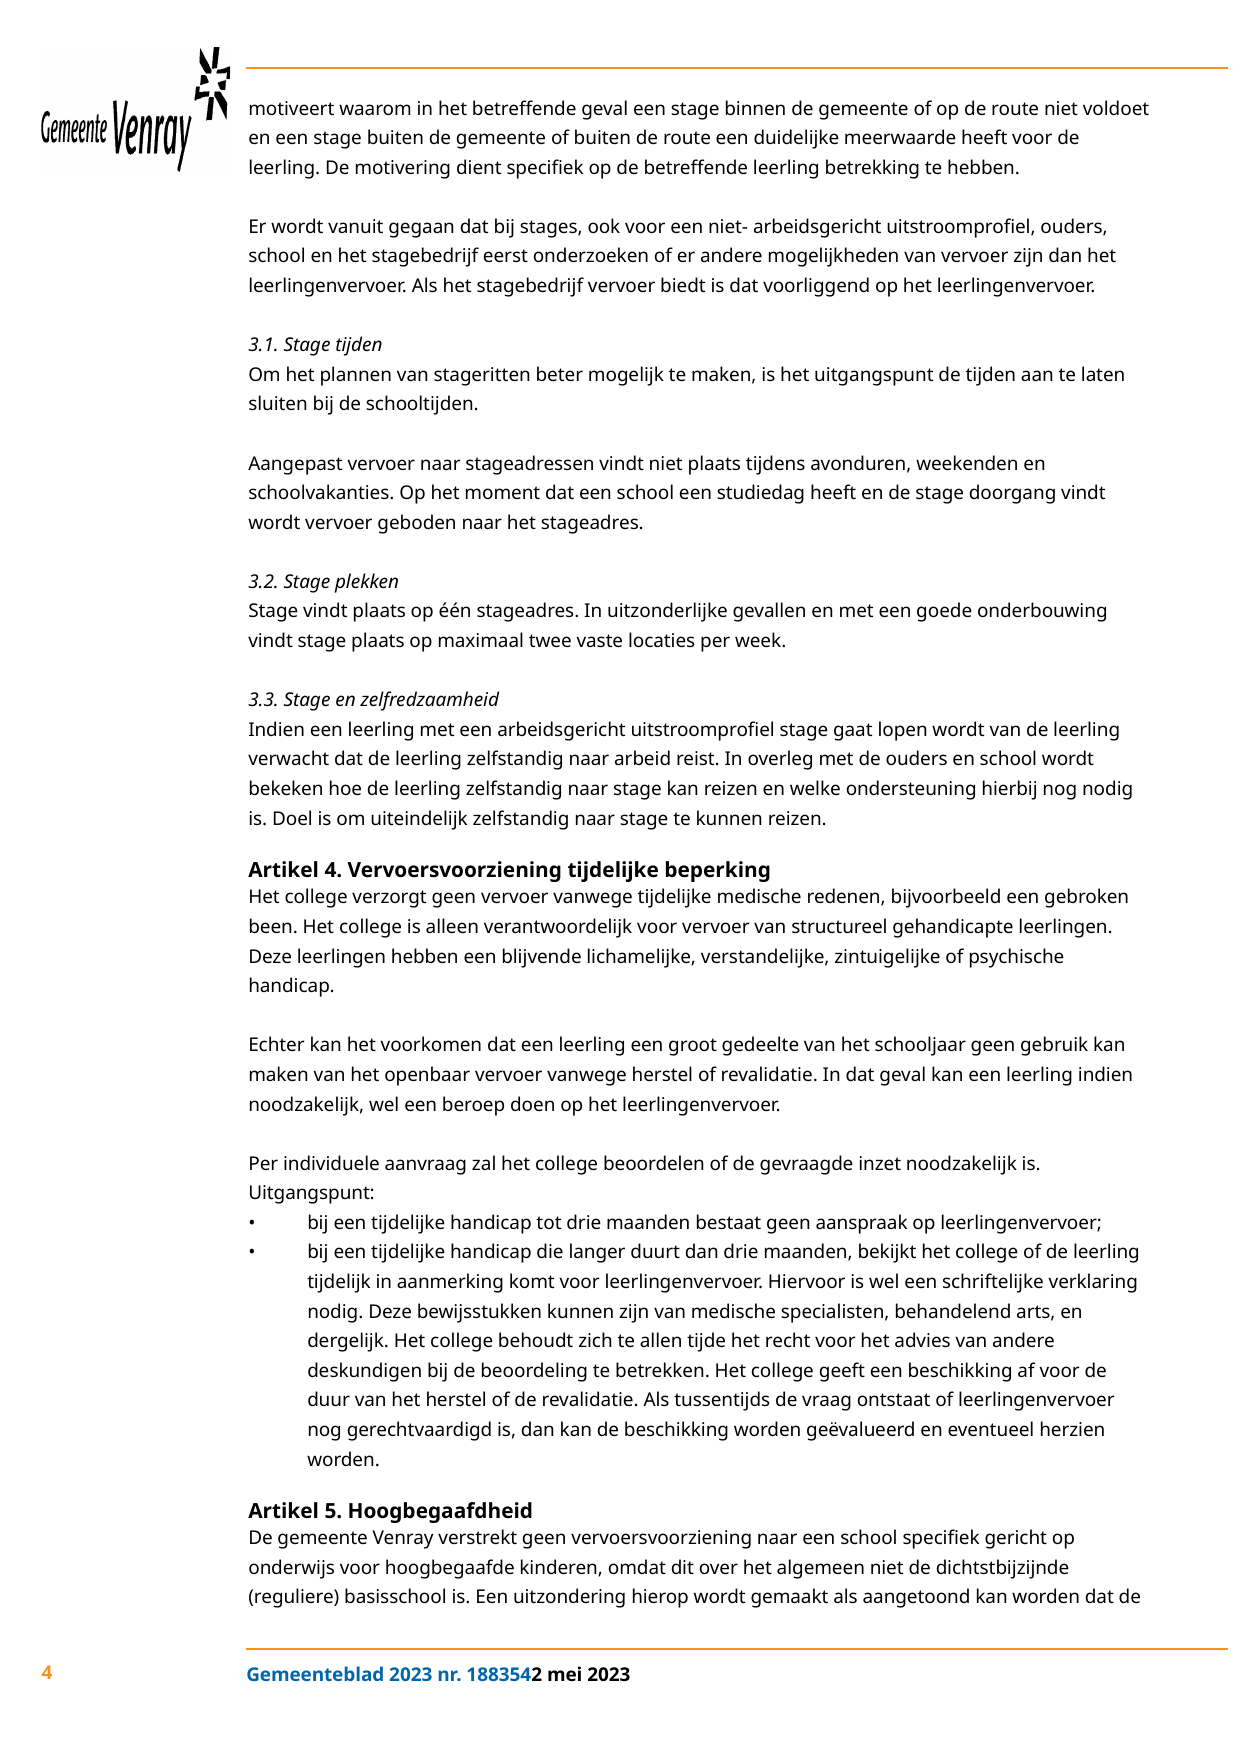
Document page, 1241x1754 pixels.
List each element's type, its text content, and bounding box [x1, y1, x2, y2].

text Aangepast vervoer naar stageadressen vindt niet plaats tijdens avonduren, weekenden en schoolvakanties. Op het moment dat een school een studiedag heeft en de stage doorgang vindt wordt vervoer geboden naar het stageadres. [248, 450, 1152, 535]
text Er wordt vanuit gegaan dat bij stages, ook voor een niet- arbeidsgericht uitstroomprofiel, ouders, school en het stagebedrijf eerst onderzoeken of er andere mogelijkheden van vervoer zijn dan het leerlingenvervoer. Als het stagebedrijf vervoer biedt is dat voorliggend op het leerlingenvervoer. [248, 213, 1152, 298]
list bij een tijdelijke handicap die langer duurt dan drie maanden, bekijkt het college of de leerling tijdelijk in aanmerking komt voor leerlingenvervoer. Hiervoor is wel een schriftelijke verklaring nodig. Deze bewijsstukken kunnen zijn van medische specialisten, behandelend arts, en dergelijk. Het college behoudt zich te allen tijde het recht voor het advies van andere deskundigen bij de beoordeling te betrekken. Het college geeft een beschikking af voor de duur van het herstel of de revalidatie. Als tussentijds de vraag ontstaat of leerlingenvervoer nog gerechtvaardigd is, dan kan de beschikking worden geëvalueerd en eventueel herzien worden. [248, 1239, 1152, 1471]
text 3.1. Stage tijden [248, 331, 1152, 357]
text 3.2. Stage plekken [248, 568, 1152, 594]
text Stage vindt plaats op één stageadres. In uitzonderlijke gevallen en met een goede onderbouwing vindt stage plaats op maximaal twee vaste locaties per week. [248, 598, 1152, 653]
list bij een tijdelijke handicap tot drie maanden bestaat geen aanspraak op leerlingenvervoer; [248, 1209, 1152, 1235]
picture [41, 47, 231, 172]
text Echter kan het voorkomen dat een leerling een groot gedeelte van het schooljaar geen gebruik kan maken van het openbaar vervoer vanwege herstel of revalidatie. In dat geval kan een leerling indien noodzakelijk, wel een beroep doen op het leerlingenvervoer. [248, 1032, 1152, 1116]
text Per individuele aanvraag zal het college beoordelen of de gevraagde inzet noodzakelijk is. Uitgangspunt: [248, 1150, 1152, 1205]
text De gemeente Venray verstrekt geen vervoersvoorziening naar een school specifiek gericht op onderwijs voor hoogbegaafde kinderen, omdat dit over het algemeen niet de dichtstbijzijnde (reguliere) basisschool is. Een uitzondering hierop wordt gemaakt als aangetoond kan worden dat de [248, 1524, 1152, 1609]
text 3.3. Stage en zelfredzaamheid [248, 686, 1152, 712]
text motiveert waarom in het betreffende geval een stage binnen de gemeente of op de route niet voldoet en een stage buiten de gemeente of buiten de route een duidelijke meerwaarde heeft voor de leerling. De motivering dient specifiek op de betreffende leerling betrekking te hebben. [248, 95, 1152, 180]
text Om het plannen van stageritten beter mogelijk te maken, is het uitgangspunt de tijden aan te laten sluiten bij de schooltijden. [248, 361, 1152, 416]
text Indien een leerling met een arbeidsgericht uitstroomprofiel stage gaat lopen wordt van de leerling verwacht dat de leerling zelfstandig naar arbeid reist. In overleg met de ouders en school wordt bekeken hoe de leerling zelfstandig naar stage kan reizen en welke ondersteuning hierbij nog nodig is. Doel is om uiteindelijk zelfstandig naar stage te kunnen reizen. [248, 716, 1152, 831]
text Artikel 5. Hoogbegaafdheid [248, 1496, 1152, 1524]
text Het college verzorgt geen vervoer vanwege tijdelijke medische redenen, bijvoorbeeld een gebroken been. Het college is alleen verantwoordelijk voor vervoer van structureel gehandicapte leerlingen. Deze leerlingen hebben een blijvende lichamelijke, verstandelijke, zintuigelijke of psychische handicap. [248, 884, 1152, 998]
text Artikel 4. Vervoersvoorziening tijdelijke beperking [248, 855, 1152, 884]
